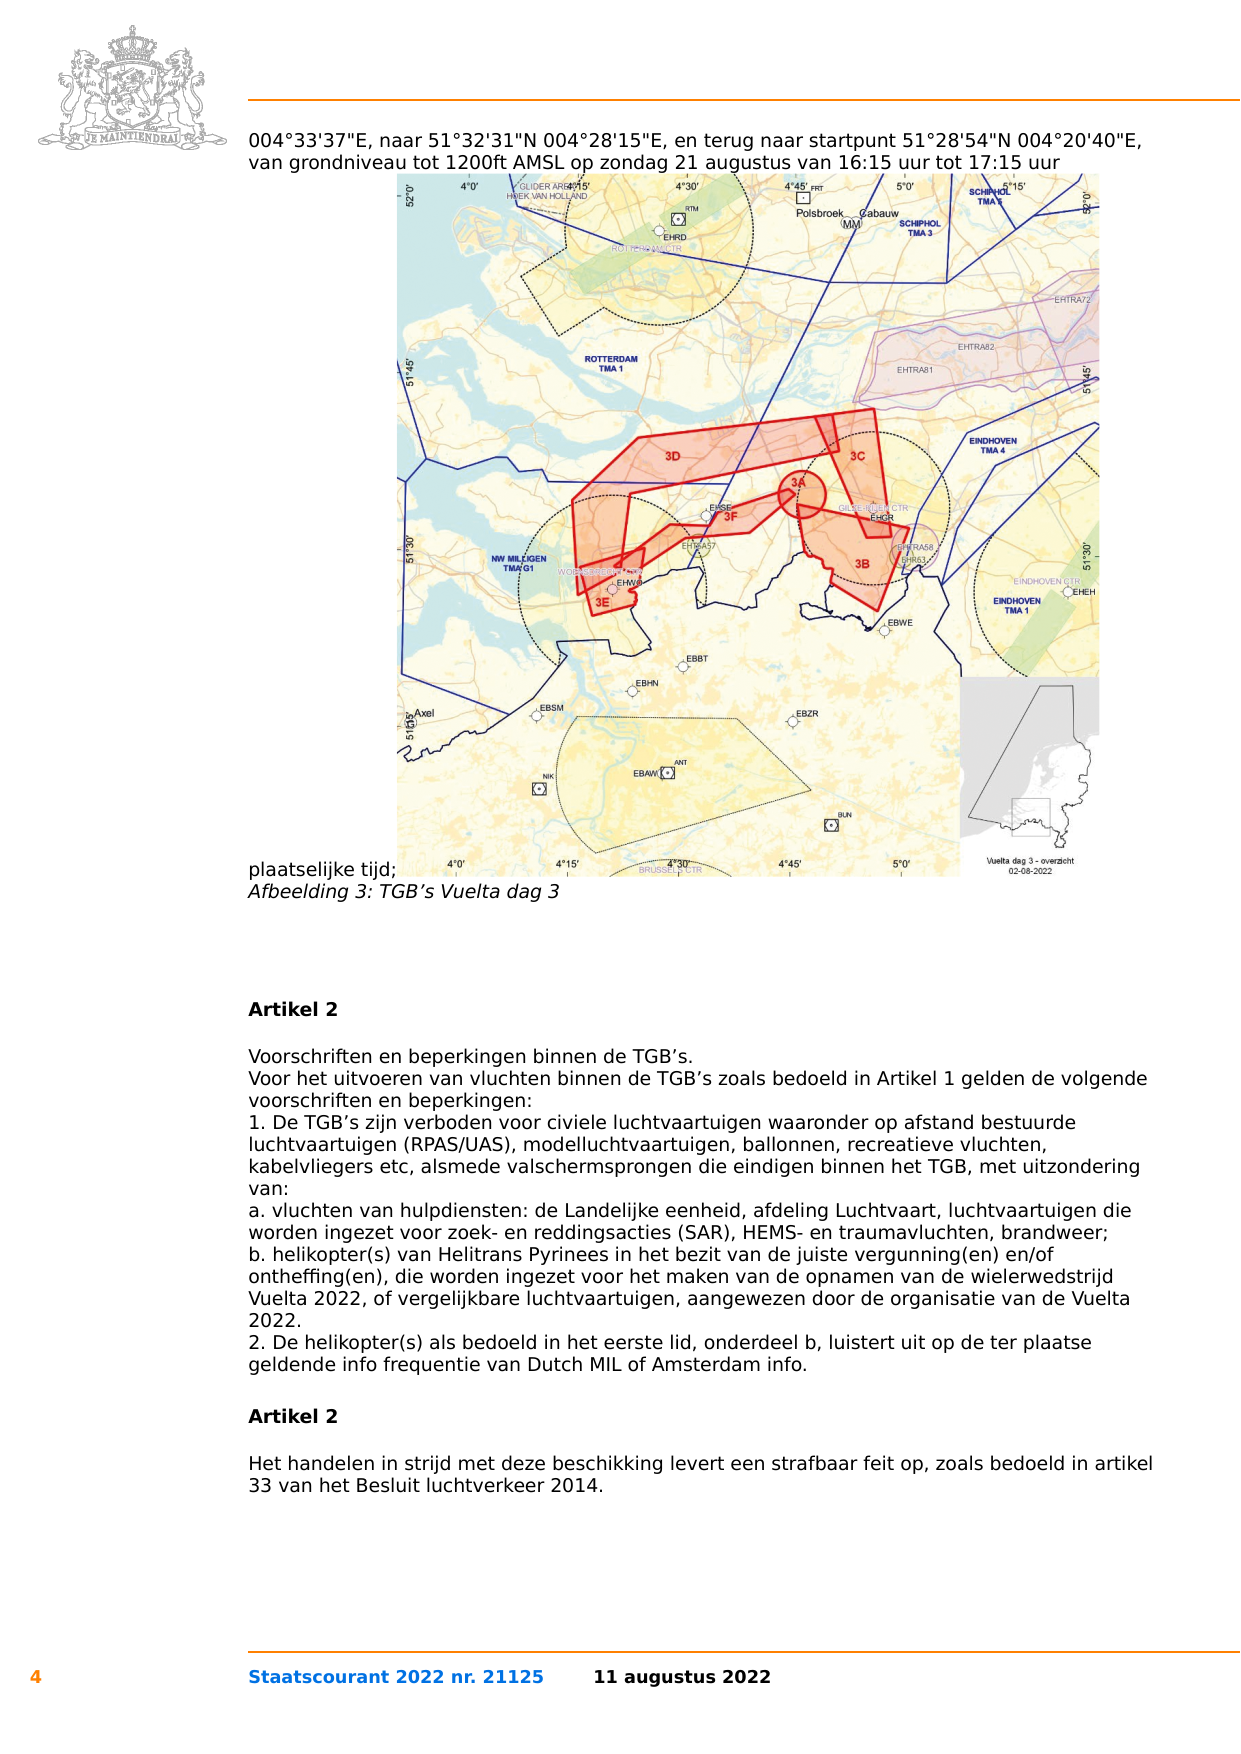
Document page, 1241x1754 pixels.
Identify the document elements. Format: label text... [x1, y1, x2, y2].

text 004°33'37"E, naar 51°32'31"N 004°28'15"E, en terug naar startpunt 51°28'54"N 004°20'40"E, van grondniveau tot 1200ft AMSL op zondag 21 augustus van 16:15 uur tot 17:15 uur plaatselijke tijd; Afbeelding 3: TGB’s Vuelta dag 3 [248, 130, 1163, 947]
picture [38, 25, 227, 150]
text 1. De TGB’s zijn verboden voor civiele luchtvaartuigen waaronder op afstand bestuurde luchtvaartuigen (RPAS/UAS), modelluchtvaartuigen, ballonnen, recreatieve vluchten, kabelvliegers etc, alsmede valschermsprongen die eindigen binnen het TGB, met uitzondering van: [248, 1112, 1163, 1200]
subtitle Artikel 2 [248, 999, 1163, 1021]
text a. vluchten van hulpdiensten: de Landelijke eenheid, afdeling Luchtvaart, luchtvaartuigen die worden ingezet voor zoek- en reddingsacties (SAR), HEMS- en traumavluchten, brandweer; [248, 1200, 1163, 1244]
text b. helikopter(s) van Helitrans Pyrinees in het bezit van de juiste vergunning(en) en/of ontheffing(en), die worden ingezet voor het maken van de opnamen van de wielerwedstrijd Vuelta 2022, of vergelijkbare luchtvaartuigen, aangewezen door de organisatie van de Vuelta 2022. [248, 1244, 1163, 1332]
text 2. De helikopter(s) als bedoeld in het eerste lid, onderdeel b, luistert uit op de ter plaatse geldende info frequentie van Dutch MIL of Amsterdam info. [248, 1332, 1163, 1376]
subtitle Artikel 2 [248, 1406, 1163, 1428]
text Het handelen in strijd met deze beschikking levert een strafbaar feit op, zoals bedoeld in artikel 33 van het Besluit luchtverkeer 2014. [248, 1453, 1163, 1497]
picture [396, 173, 1100, 877]
text Voorschriften en beperkingen binnen de TGB’s. [248, 1046, 1163, 1068]
text Voor het uitvoeren van vluchten binnen de TGB’s zoals bedoeld in Artikel 1 gelden de volgende voorschriften en beperkingen: [248, 1068, 1163, 1112]
